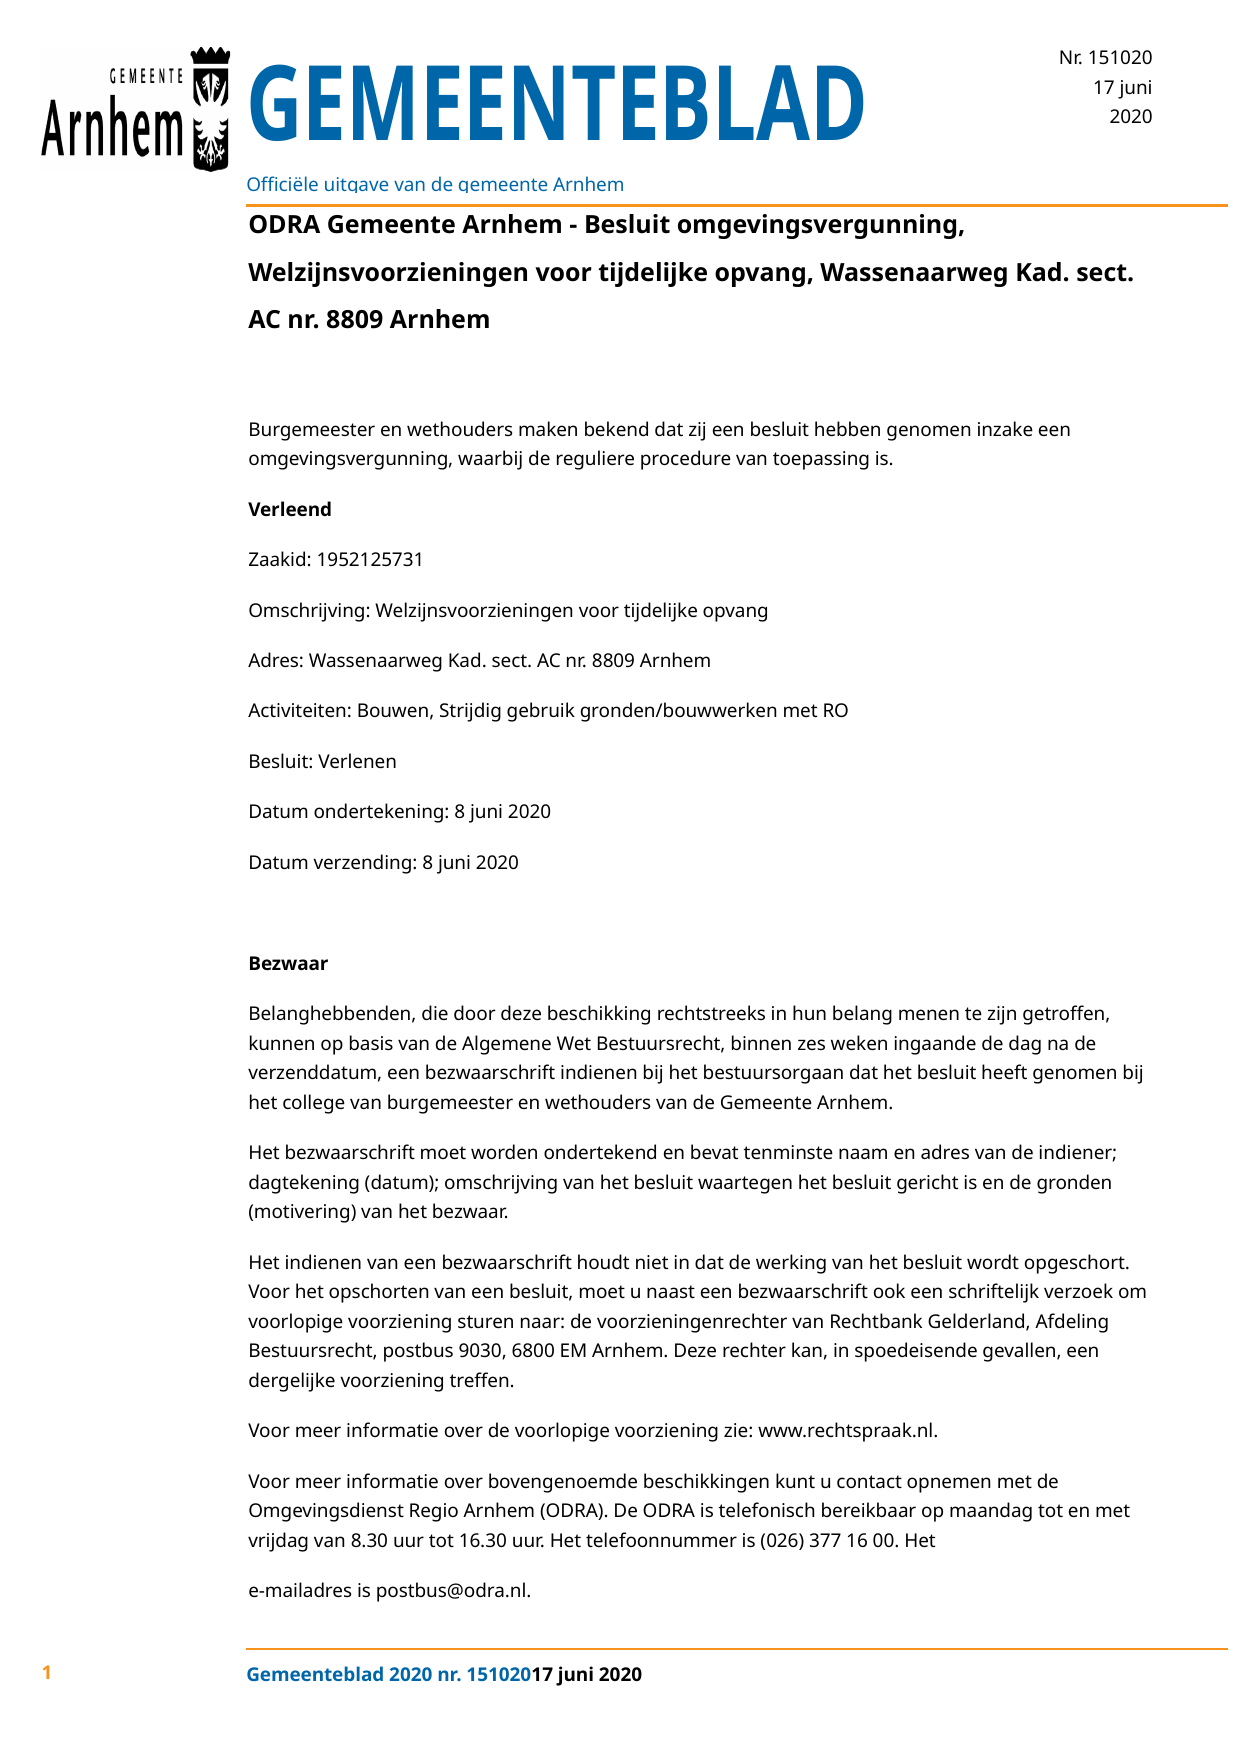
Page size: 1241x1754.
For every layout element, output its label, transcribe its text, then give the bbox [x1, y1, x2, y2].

text Datum verzending: 8 juni 2020 [248, 849, 1152, 874]
text Besluit: Verlenen [248, 748, 1152, 774]
text Adres: Wassenaarweg Kad. sect. AC nr. 8809 Arnhem [248, 647, 1152, 673]
text Belanghebbenden, die door deze beschikking rechtstreeks in hun belang menen te zijn getroffen, kunnen op basis van de Algemene Wet Bestuursrecht, binnen zes weken ingaande de dag na de verzenddatum, een bezwaarschrift indienen bij het bestuursorgaan dat het besluit heeft genomen bij het college van burgemeester en wethouders van de Gemeente Arnhem. [248, 1000, 1152, 1114]
text Activiteiten: Bouwen, Strijdig gebruik gronden/bouwwerken met RO [248, 698, 1152, 723]
text e-mailadres is postbus@odra.nl. [248, 1578, 1152, 1603]
text Het bezwaarschrift moet worden ondertekend en bevat tenminste naam en adres van de indiener; dagtekening (datum); omschrijving van het besluit waartegen het besluit gericht is en de gronden (motivering) van het bezwaar. [248, 1139, 1152, 1224]
text Omschrijving: Welzijnsvoorzieningen voor tijdelijke opvang [248, 597, 1152, 622]
text Datum ondertekening: 8 juni 2020 [248, 798, 1152, 824]
text ODRA Gemeente Arnhem - Besluit omgevingsvergunning, Welzijnsvoorzieningen voor tijdelijke opvang, Wassenaarweg Kad. sect. AC nr. 8809 Arnhem [248, 207, 1152, 336]
text Voor meer informatie over de voorlopige voorziening zie: www.rechtspraak.nl. [248, 1418, 1152, 1443]
text Bezwaar [248, 950, 1152, 975]
text Verleend [248, 496, 1152, 522]
text Het indienen van een bezwaarschrift houdt niet in dat de werking van het besluit wordt opgeschort. Voor het opschorten van een besluit, moet u naast een bezwaarschrift ook een schriftelijk verzoek om voorlopige voorziening sturen naar: de voorzieningenrechter van Rechtbank Gelderland, Afdeling Bestuursrecht, postbus 9030, 6800 EM Arnhem. Deze rechter kan, in spoedeisende gevallen, een dergelijke voorziening treffen. [248, 1249, 1152, 1393]
text Voor meer informatie over bovengenoemde beschikkingen kunt u contact opnemen met de Omgevingsdienst Regio Arnhem (ODRA). De ODRA is telefonisch bereikbaar op maandag tot en met vrijdag van 8.30 uur tot 16.30 uur. Het telefoonnummer is (026) 377 16 00. Het [248, 1468, 1152, 1553]
text Burgemeester en wethouders maken bekend dat zij een besluit hebben genomen inzake een omgevingsvergunning, waarbij de reguliere procedure van toepassing is. [248, 416, 1152, 471]
picture [41, 47, 231, 172]
text Zaakid: 1952125731 [248, 546, 1152, 572]
